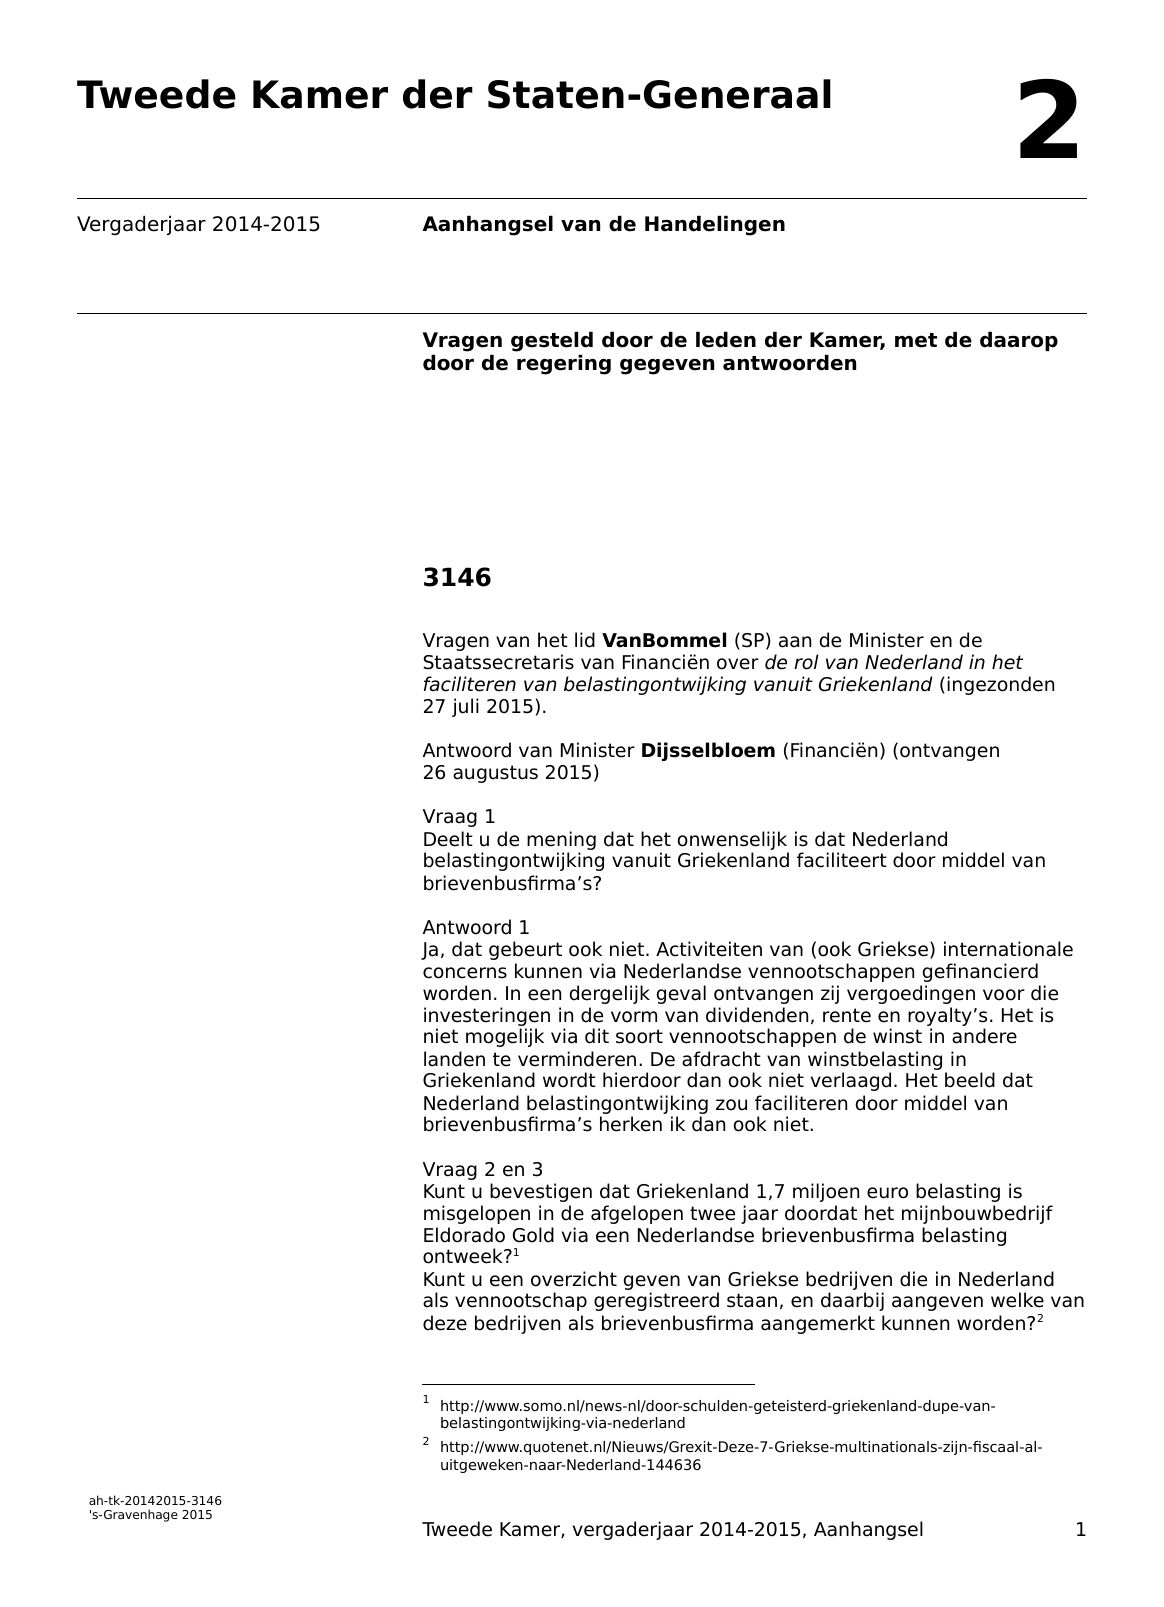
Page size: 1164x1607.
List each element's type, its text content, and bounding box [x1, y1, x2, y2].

text ah-tk-20142015-3146 [88, 1494, 323, 1508]
table_cell [77, 314, 422, 375]
text 3146 [422, 563, 1087, 592]
text Deelt u de mening dat het onwenselijk is dat Nederland belastingontwijking vanuit Griekenland faciliteert door middel van brievenbusfirma’s? [422, 828, 1087, 894]
table_cell Aanhangsel van de Handelingen [422, 199, 1087, 313]
table_header 2 [886, 59, 1087, 198]
text Antwoord van Minister Dijsselbloem (Financiën) (ontvangen 26 augustus 2015) [422, 740, 1087, 784]
text Ja, dat gebeurt ook niet. Activiteiten van (ook Griekse) internationale concerns kunnen via Nederlandse vennootschappen gefinancierd worden. In een dergelijk geval ontvangen zij vergoedingen voor die investeringen in de vorm van dividenden, rente en royalty’s. Het is niet mogelijk via dit soort vennootschappen de winst in andere landen te verminderen. De afdracht van winstbelasting in Griekenland wordt hierdoor dan ook niet verlaagd. Het beeld dat Nederland belastingontwijking zou faciliteren door middel van brievenbusfirma’s herken ik dan ook niet. [422, 938, 1087, 1136]
text Kunt u bevestigen dat Griekenland 1,7 miljoen euro belasting is misgelopen in de afgelopen twee jaar doordat het mijnbouwbedrijf Eldorado Gold via een Nederlandse brievenbusfirma belasting ontweek? [422, 1181, 1087, 1268]
text Kunt u een overzicht geven van Griekse bedrijven die in Nederland als vennootschap geregistreerd staan, en daarbij aangeven welke van deze bedrijven als brievenbusfirma aangemerkt kunnen worden? [422, 1268, 1087, 1334]
text Antwoord 1 [422, 917, 1087, 938]
text 's-Gravenhage 2015 [88, 1508, 323, 1522]
text Vraag 2 en 3 [422, 1158, 1087, 1181]
text http://www.somo.nl/news-nl/door-schulden-geteisterd-griekenland-dupe-van-belastingontwijking-via-nederland [422, 1393, 1087, 1432]
text http://www.quotenet.nl/Nieuws/Grexit-Deze-7-Griekse-multinationals-zijn-fiscaal-al-uitgeweken-naar-Nederland-144636 [422, 1435, 1087, 1474]
table_header Tweede Kamer der Staten-Generaal [77, 59, 886, 198]
text Vraag 1 [422, 806, 1087, 828]
text Vragen van het lid VanBommel (SP) aan de Minister en de Staatssecretaris van Financiën over de rol van Nederland in het faciliteren van belastingontwijking vanuit Griekenland (ingezonden 27 juli 2015). [422, 630, 1087, 718]
table_cell Vergaderjaar 2014-2015 [77, 199, 422, 313]
table_cell Vragen gesteld door de leden der Kamer, met de daarop door de regering gegeven antwoorden [422, 314, 1087, 375]
